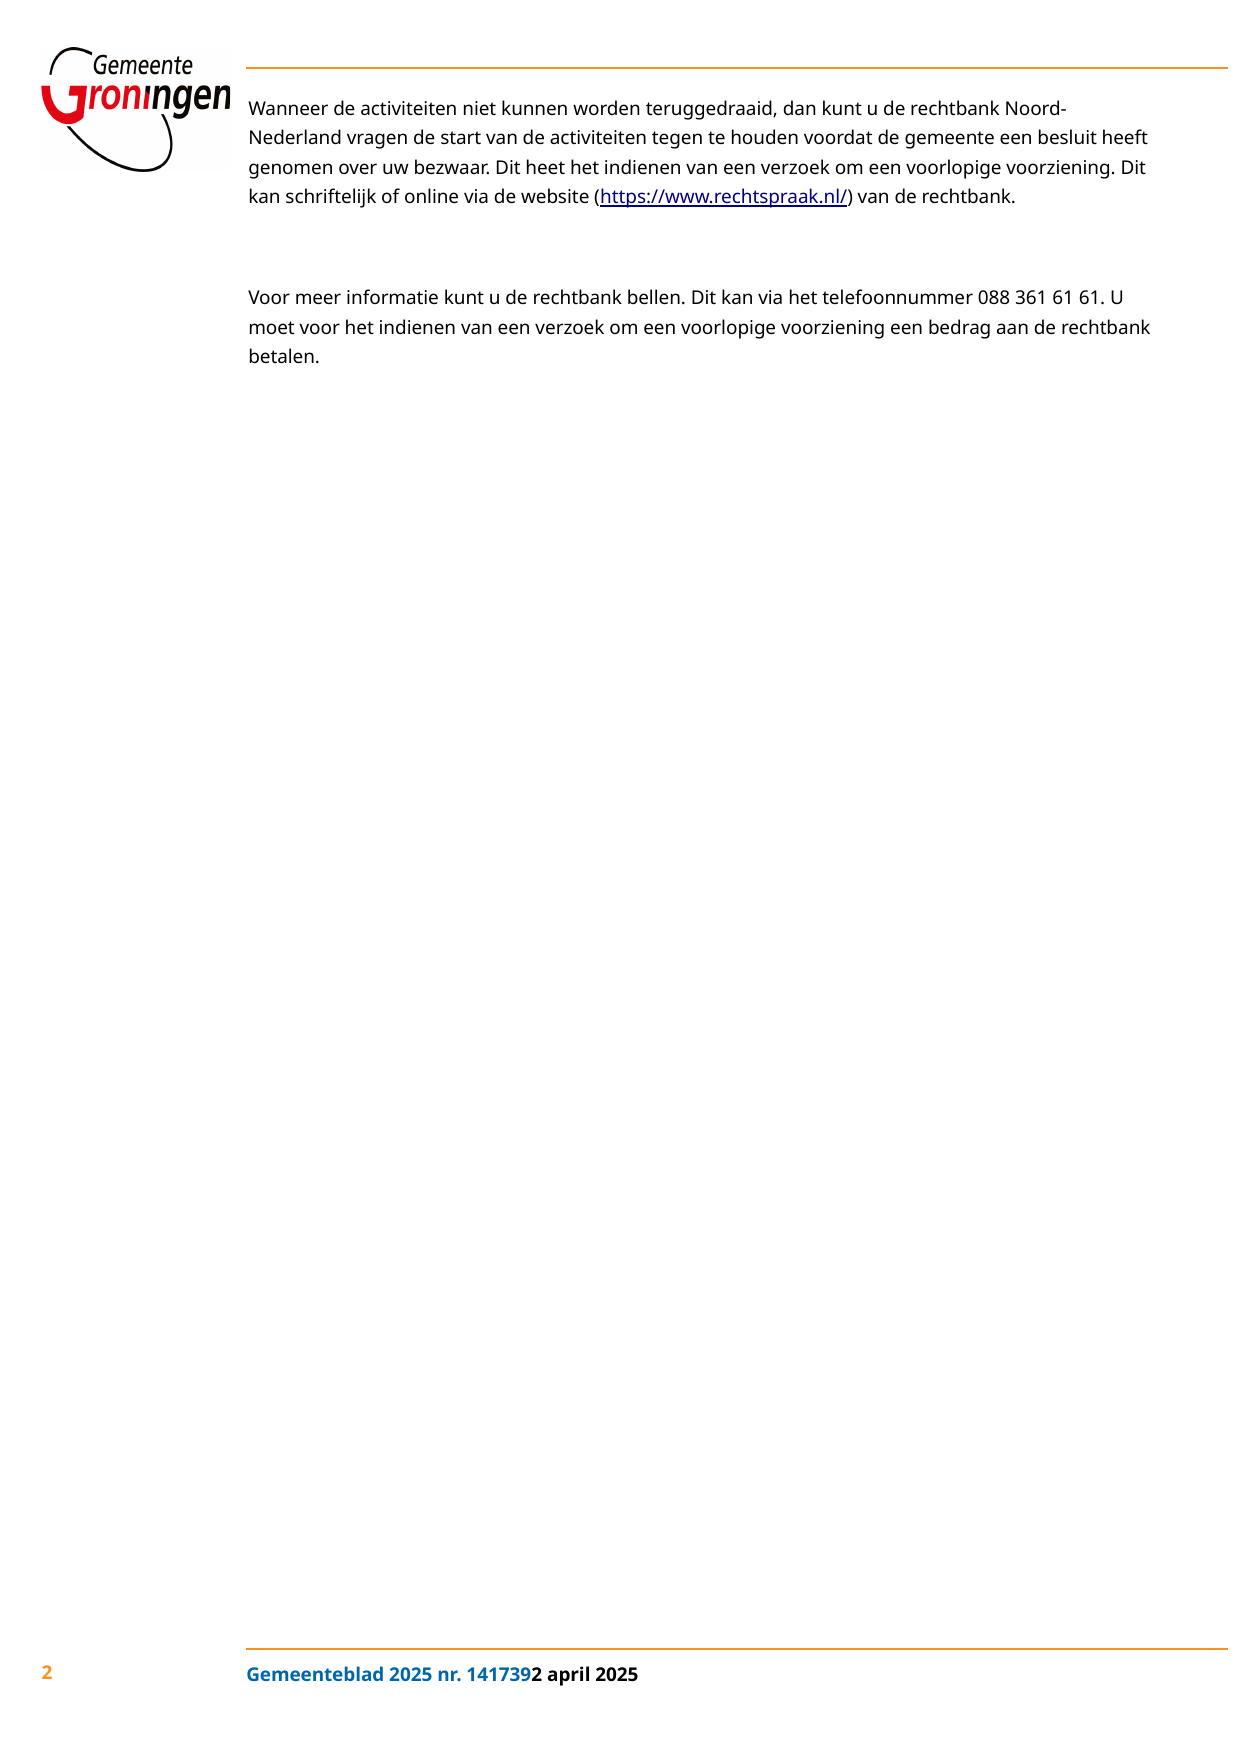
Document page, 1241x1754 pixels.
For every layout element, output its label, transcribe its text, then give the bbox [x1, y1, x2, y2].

text Wanneer de activiteiten niet kunnen worden teruggedraaid, dan kunt u de rechtbank Noord-Nederland vragen de start van de activiteiten tegen te houden voordat de gemeente een besluit heeft genomen over uw bezwaar. Dit heet het indienen van een verzoek om een voorlopige voorziening. Dit kan schriftelijk of online via de website (https://www.rechtspraak.nl/) van de rechtbank. [248, 95, 1152, 209]
text Voor meer informatie kunt u de rechtbank bellen. Dit kan via het telefoonnummer 088 361 61 61. U moet voor het indienen van een verzoek om een voorlopige voorziening een bedrag aan de rechtbank betalen. [248, 284, 1152, 369]
picture [41, 47, 231, 172]
